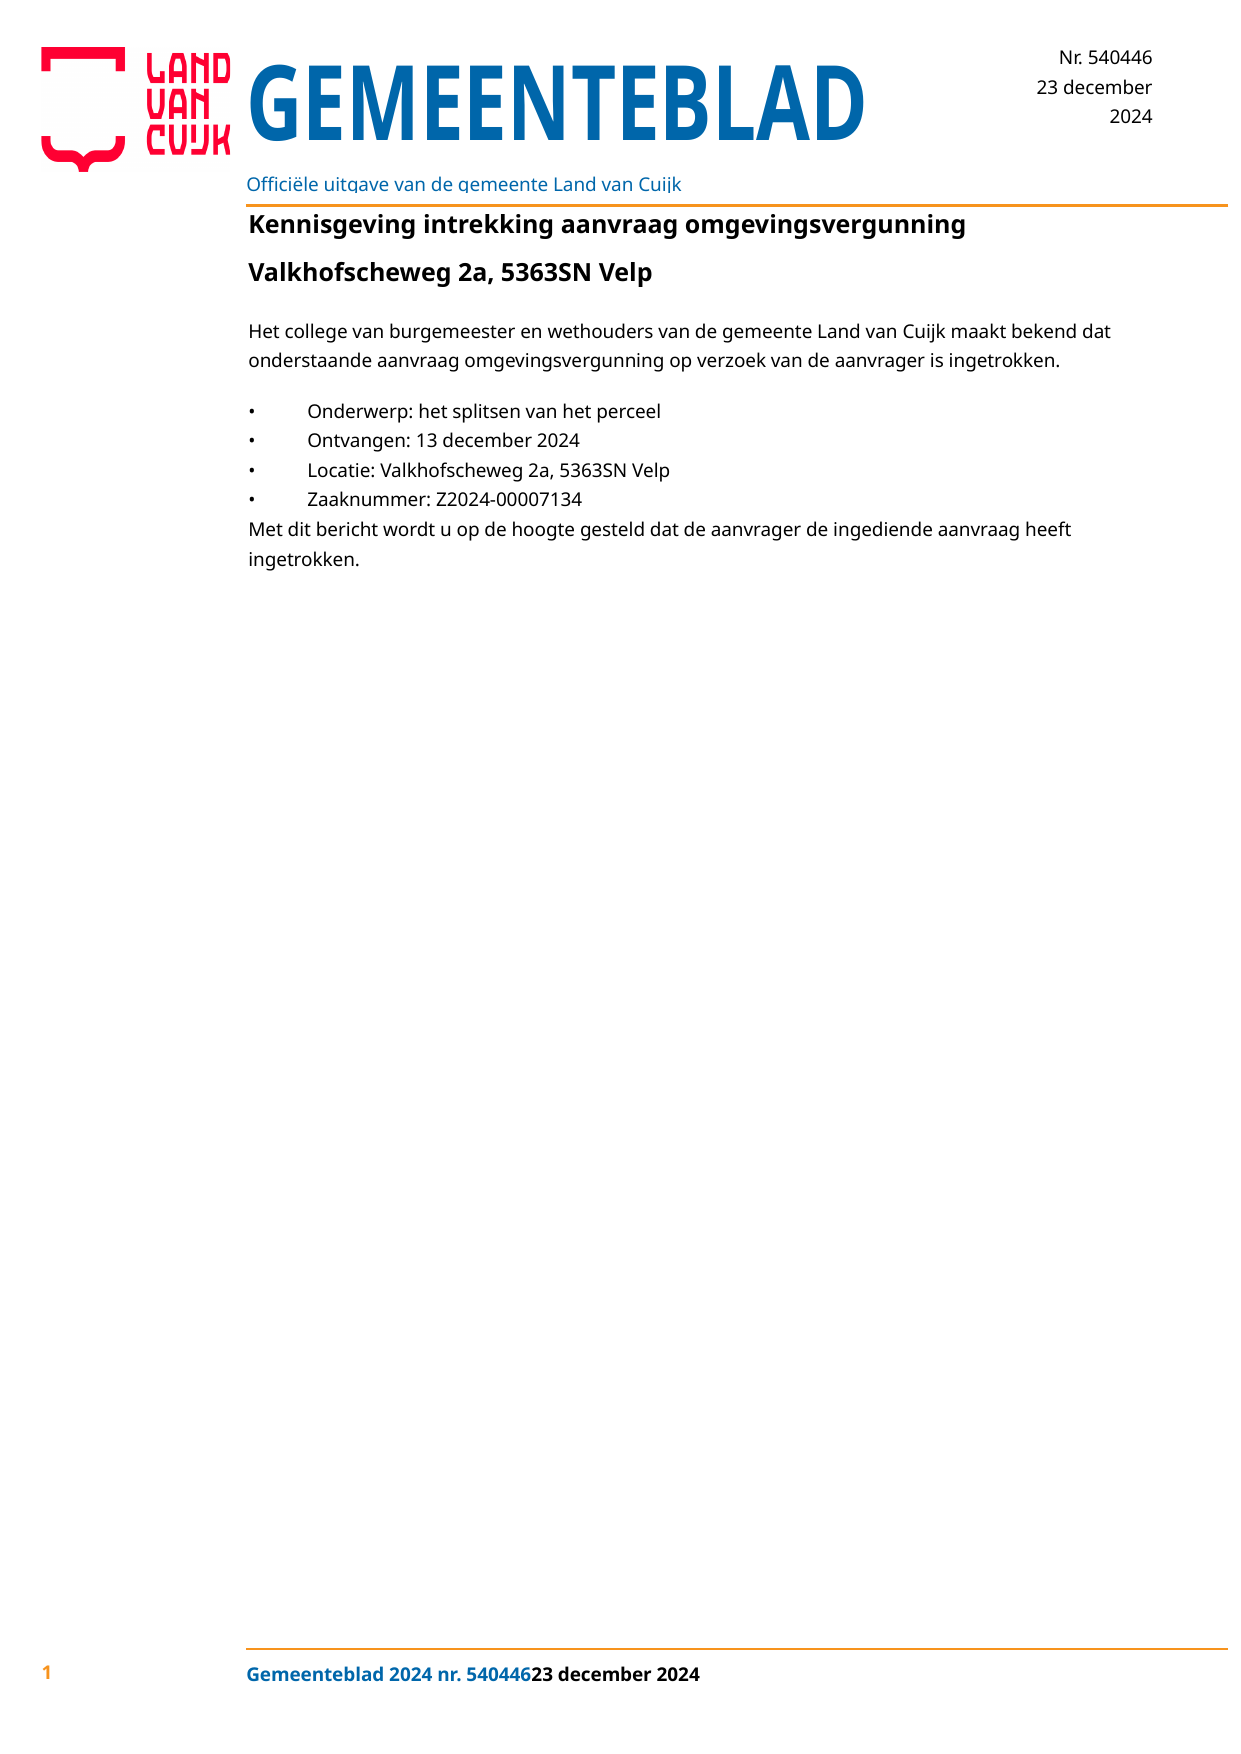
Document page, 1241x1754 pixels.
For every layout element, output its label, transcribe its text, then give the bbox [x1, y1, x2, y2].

text Kennisgeving intrekking aanvraag omgevingsvergunning Valkhofscheweg 2a, 5363SN Velp [248, 207, 1152, 288]
list Onderwerp: het splitsen van het perceel [248, 398, 1152, 424]
text Met dit bericht wordt u op de hoogte gesteld dat de aanvrager de ingediende aanvraag heeft ingetrokken. [248, 516, 1152, 572]
list Ontvangen: 13 december 2024 [248, 427, 1152, 453]
picture [41, 47, 231, 172]
list Locatie: Valkhofscheweg 2a, 5363SN Velp [248, 457, 1152, 483]
list Zaaknummer: Z2024-00007134 [248, 487, 1152, 512]
text Het college van burgemeester en wethouders van de gemeente Land van Cuijk maakt bekend dat onderstaande aanvraag omgevingsvergunning op verzoek van de aanvrager is ingetrokken. [248, 318, 1152, 373]
